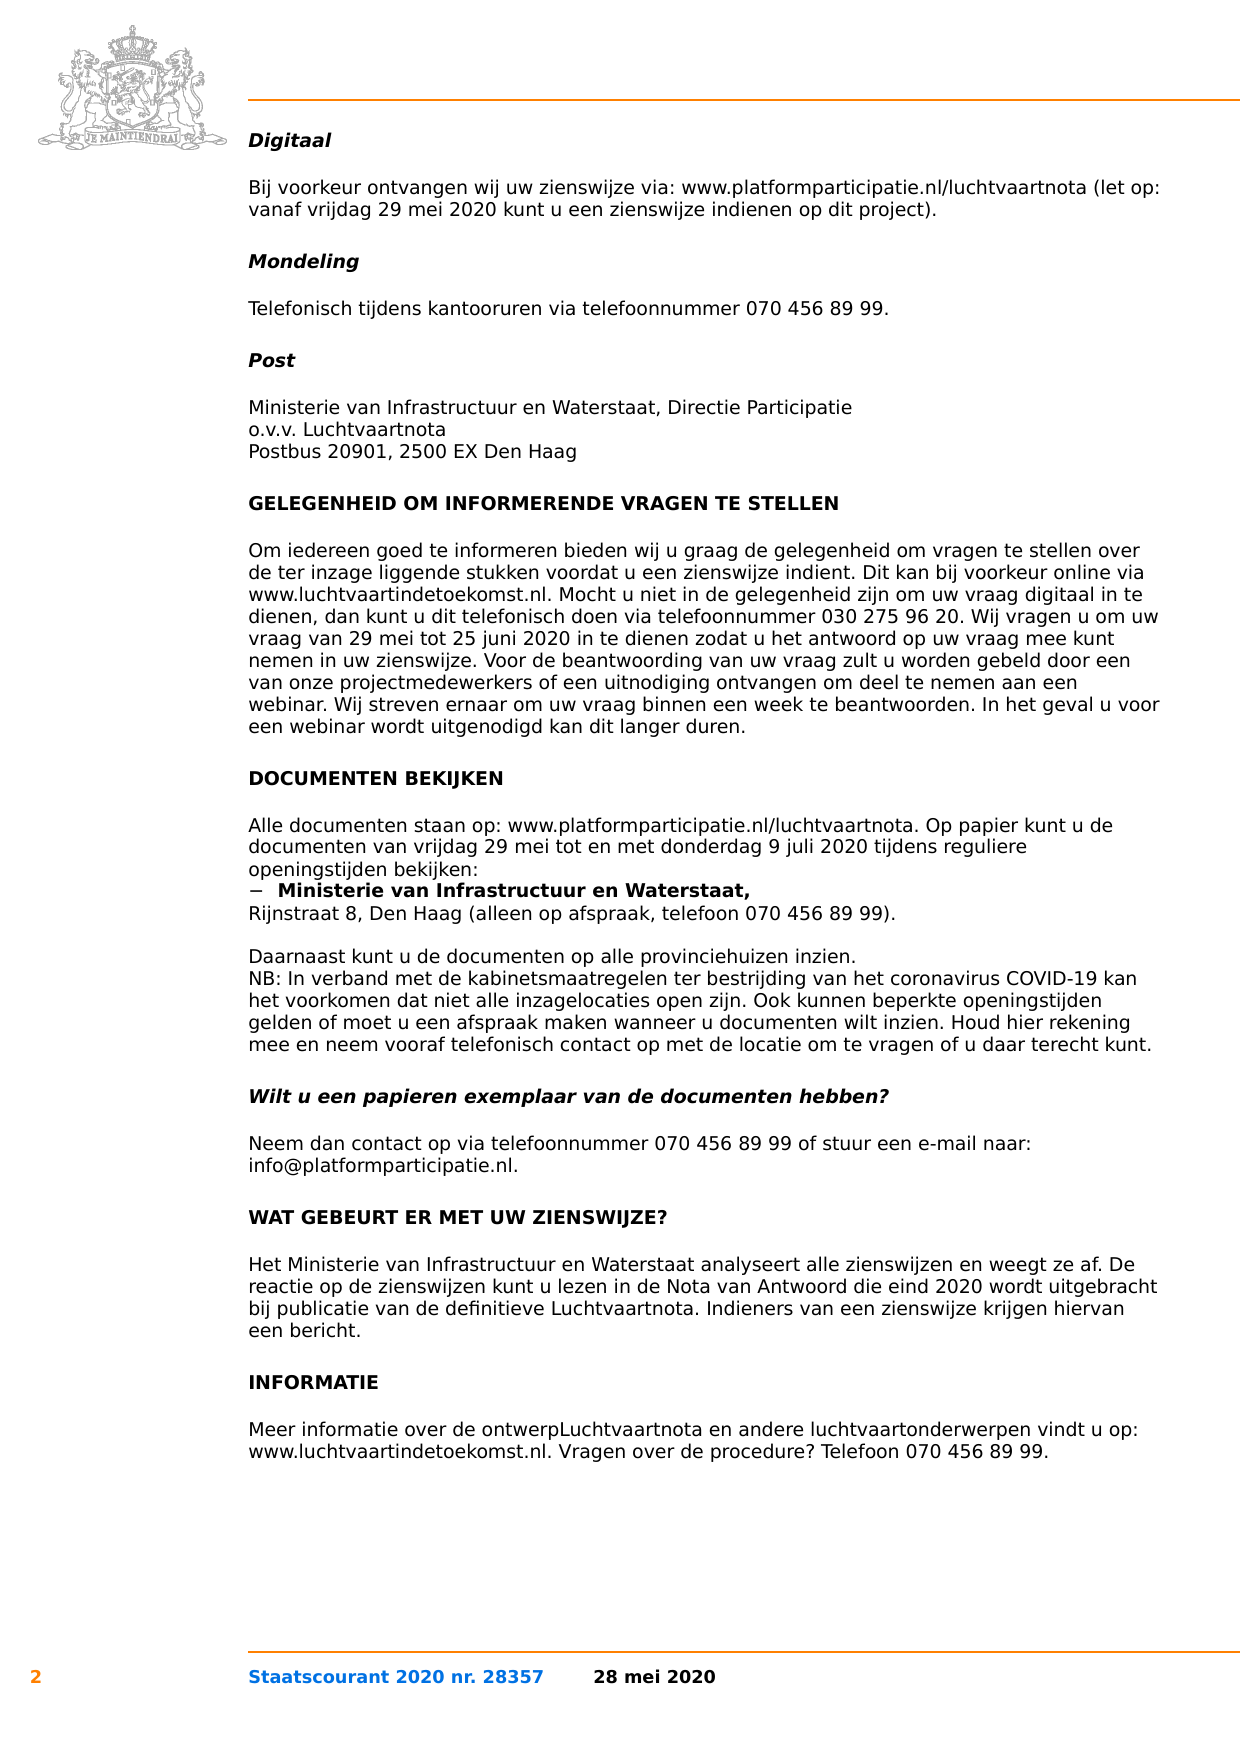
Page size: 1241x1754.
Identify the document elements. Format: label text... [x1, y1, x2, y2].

subtitle Wilt u een papieren exemplaar van de documenten hebben? [248, 1086, 1163, 1108]
text Om iedereen goed te informeren bieden wij u graag de gelegenheid om vragen te stellen over de ter inzage liggende stukken voordat u een zienswijze indient. Dit kan bij voorkeur online via www.luchtvaartindetoekomst.nl. Mocht u niet in de gelegenheid zijn om uw vraag digitaal in te dienen, dan kunt u dit telefonisch doen via telefoonnummer 030 275 96 20. Wij vragen u om uw vraag van 29 mei tot 25 juni 2020 in te dienen zodat u het antwoord op uw vraag mee kunt nemen in uw zienswijze. Voor de beantwoording van uw vraag zult u worden gebeld door een van onze projectmedewerkers of een uitnodiging ontvangen om deel te nemen aan een webinar. Wij streven ernaar om uw vraag binnen een week te beantwoorden. In het geval u voor een webinar wordt uitgenodigd kan dit langer duren. [248, 540, 1163, 737]
subtitle Digitaal [248, 130, 1163, 152]
text Postbus 20901, 2500 EX Den Haag [248, 441, 1163, 463]
text NB: In verband met de kabinetsmaatregelen ter bestrijding van het coronavirus COVID-19 kan het voorkomen dat niet alle inzagelocaties open zijn. Ook kunnen beperkte openingstijden gelden of moet u een afspraak maken wanneer u documenten wilt inzien. Houd hier rekening mee en neem vooraf telefonisch contact op met de locatie om te vragen of u daar terecht kunt. [248, 968, 1163, 1056]
picture [38, 25, 227, 150]
text Meer informatie over de ontwerpLuchtvaartnota en andere luchtvaartonderwerpen vindt u op: www.luchtvaartindetoekomst.nl. Vragen over de procedure? Telefoon 070 456 89 99. [248, 1419, 1163, 1463]
text Bij voorkeur ontvangen wij uw zienswijze via: www.platformparticipatie.nl/luchtvaartnota (let op: vanaf vrijdag 29 mei 2020 kunt u een zienswijze indienen op dit project). [248, 177, 1163, 221]
text Rijnstraat 8, Den Haag (alleen op afspraak, telefoon 070 456 89 99). [248, 902, 1163, 924]
subtitle Mondeling [248, 251, 1163, 273]
text Telefonisch tijdens kantooruren via telefoonnummer 070 456 89 99. [248, 298, 1163, 320]
text Neem dan contact op via telefoonnummer 070 456 89 99 of stuur een e-mail naar: info@platformparticipatie.nl. [248, 1133, 1163, 1177]
text Daarnaast kunt u de documenten op alle provinciehuizen inzien. [248, 946, 1163, 968]
subtitle WAT GEBEURT ER MET UW ZIENSWIJZE? [248, 1207, 1163, 1229]
subtitle DOCUMENTEN BEKIJKEN [248, 767, 1163, 789]
text Alle documenten staan op: www.platformparticipatie.nl/luchtvaartnota. Op papier kunt u de documenten van vrijdag 29 mei tot en met donderdag 9 juli 2020 tijdens reguliere openingstijden bekijken: [248, 814, 1163, 880]
text − Ministerie van Infrastructuur en Waterstaat, [248, 880, 1163, 902]
subtitle GELEGENHEID OM INFORMERENDE VRAGEN TE STELLEN [248, 493, 1163, 515]
subtitle INFORMATIE [248, 1372, 1163, 1394]
text Het Ministerie van Infrastructuur en Waterstaat analyseert alle zienswijzen en weegt ze af. De reactie op de zienswijzen kunt u lezen in de Nota van Antwoord die eind 2020 wordt uitgebracht bij publicatie van de definitieve Luchtvaartnota. Indieners van een zienswijze krijgen hiervan een bericht. [248, 1254, 1163, 1342]
subtitle Post [248, 350, 1163, 372]
text Ministerie van Infrastructuur en Waterstaat, Directie Participatie [248, 397, 1163, 419]
text o.v.v. Luchtvaartnota [248, 419, 1163, 441]
